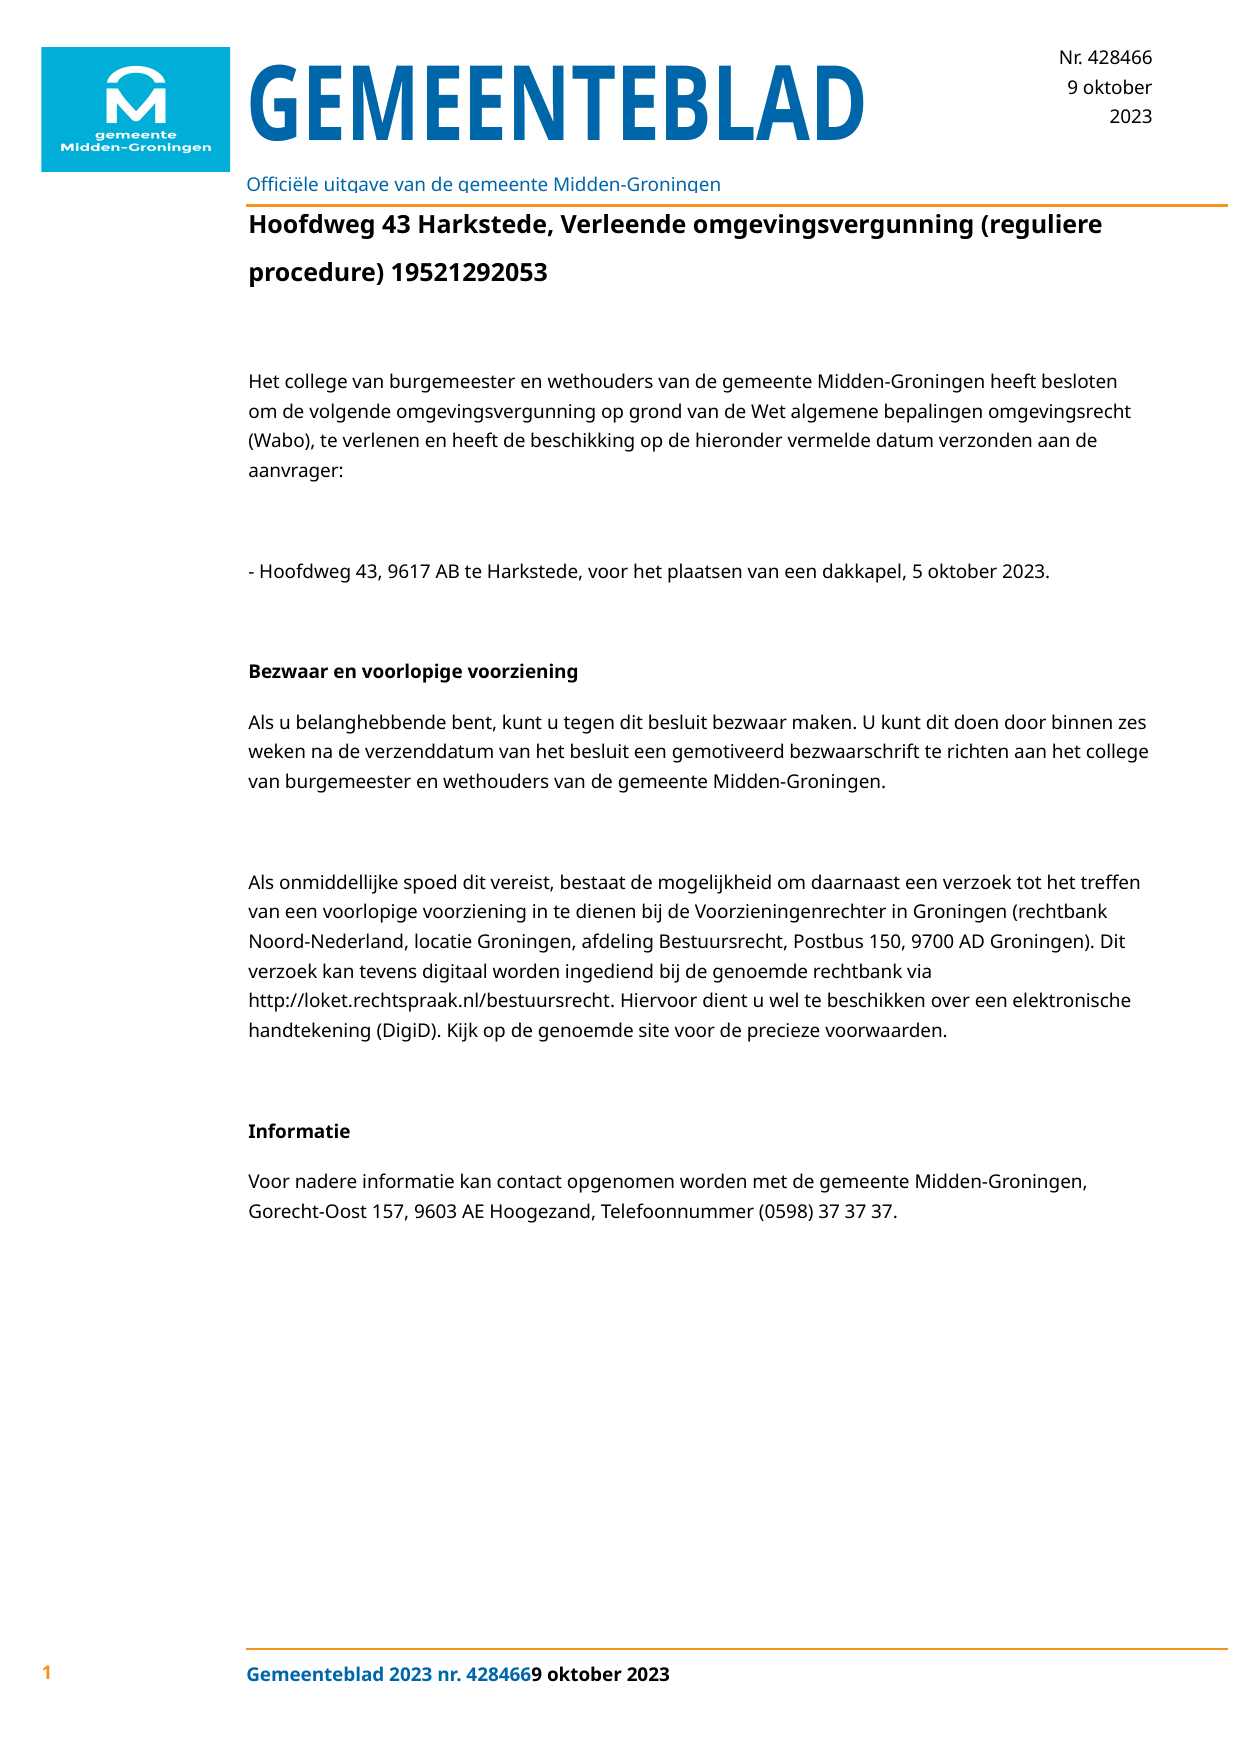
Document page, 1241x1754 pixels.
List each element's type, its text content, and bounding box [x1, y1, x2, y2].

picture [184, 146, 190, 153]
text Hoofdweg 43 Harkstede, Verleende omgevingsvergunning (reguliere procedure) 19521292053 [248, 207, 1152, 288]
text Bezwaar en voorlopige voorziening [248, 659, 1152, 684]
text Voor nadere informatie kan contact opgenomen worden met de gemeente Midden-Groningen, Gorecht-Oost 157, 9603 AE Hoogezand, Telefoonnummer (0598) 37 37 37. [248, 1168, 1152, 1224]
text Als u belanghebbende bent, kunt u tegen dit besluit bezwaar maken. U kunt dit doen door binnen zes weken na de verzenddatum van het besluit een gemotiveerd bezwaarschrift te richten aan het college van burgemeester en wethouders van de gemeente Midden-Groningen. [248, 709, 1152, 794]
text Informatie [248, 1118, 1152, 1144]
text Het college van burgemeester en wethouders van de gemeente Midden-Groningen heeft besloten om de volgende omgevingsvergunning op grond van de Wet algemene bepalingen omgevingsrecht (Wabo), te verlenen en heeft de beschikking op de hieronder vermelde datum verzonden aan de aanvrager: [248, 368, 1152, 483]
text Als onmiddellijke spoed dit vereist, bestaat de mogelijkheid om daarnaast een verzoek tot het treffen van een voorlopige voorziening in te dienen bij de Voorzieningenrechter in Groningen (rechtbank Noord-Nederland, locatie Groningen, afdeling Bestuursrecht, Postbus 150, 9700 AD Groningen). Dit verzoek kan tevens digitaal worden ingediend bij de genoemde rechtbank via http://loket.rechtspraak.nl/bestuursrecht. Hiervoor dient u wel te beschikken over een elektronische handtekening (DigiD). Kijk op de genoemde site voor de precieze voorwaarden. [248, 869, 1152, 1043]
picture [107, 89, 165, 122]
text - Hoofdweg 43, 9617 AB te Harkstede, voor het plaatsen van een dakkapel, 5 oktober 2023. [248, 558, 1152, 584]
picture [108, 66, 164, 82]
